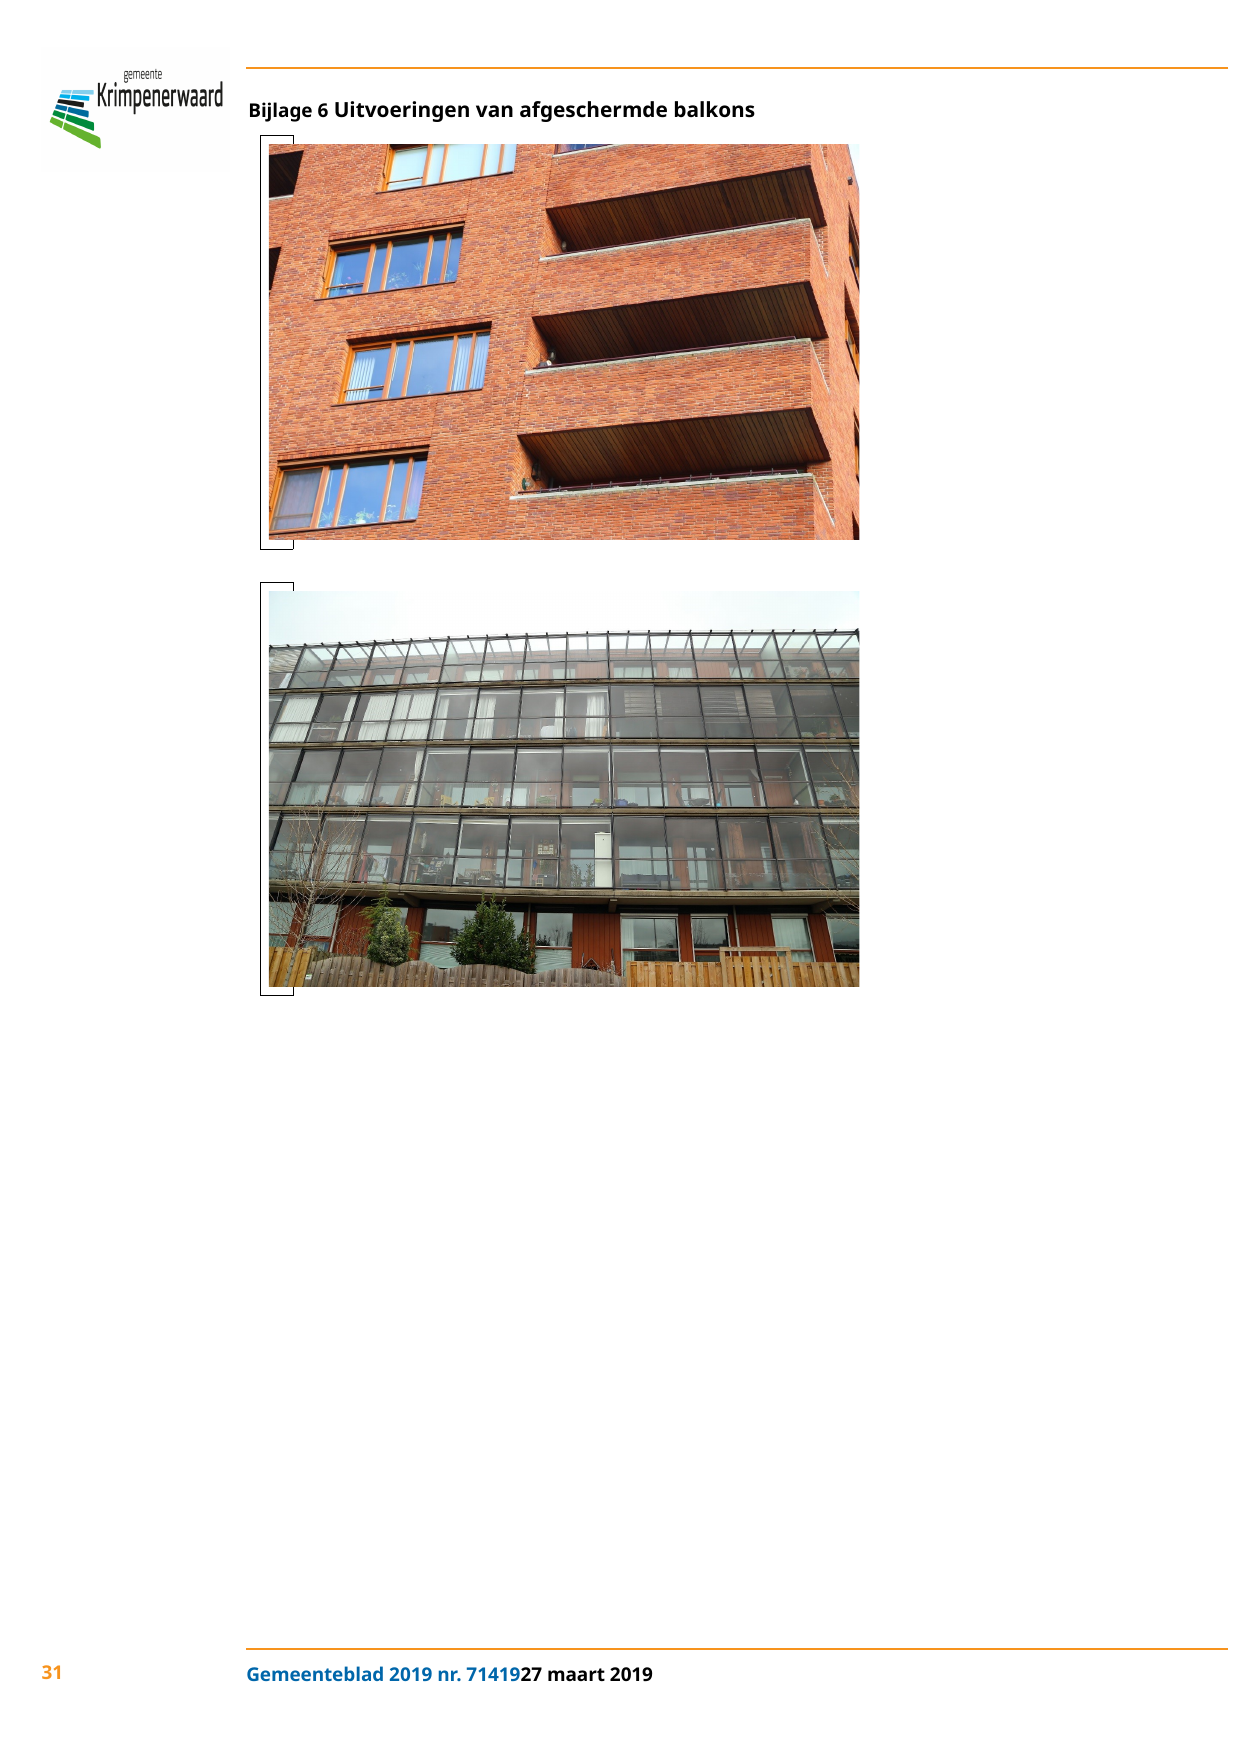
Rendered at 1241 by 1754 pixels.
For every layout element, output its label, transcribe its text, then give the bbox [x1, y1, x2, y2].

picture [41, 47, 231, 172]
picture [268, 144, 860, 540]
picture [268, 591, 860, 987]
text Bijlage 6 Uitvoeringen van afgeschermde balkons [248, 95, 1152, 123]
